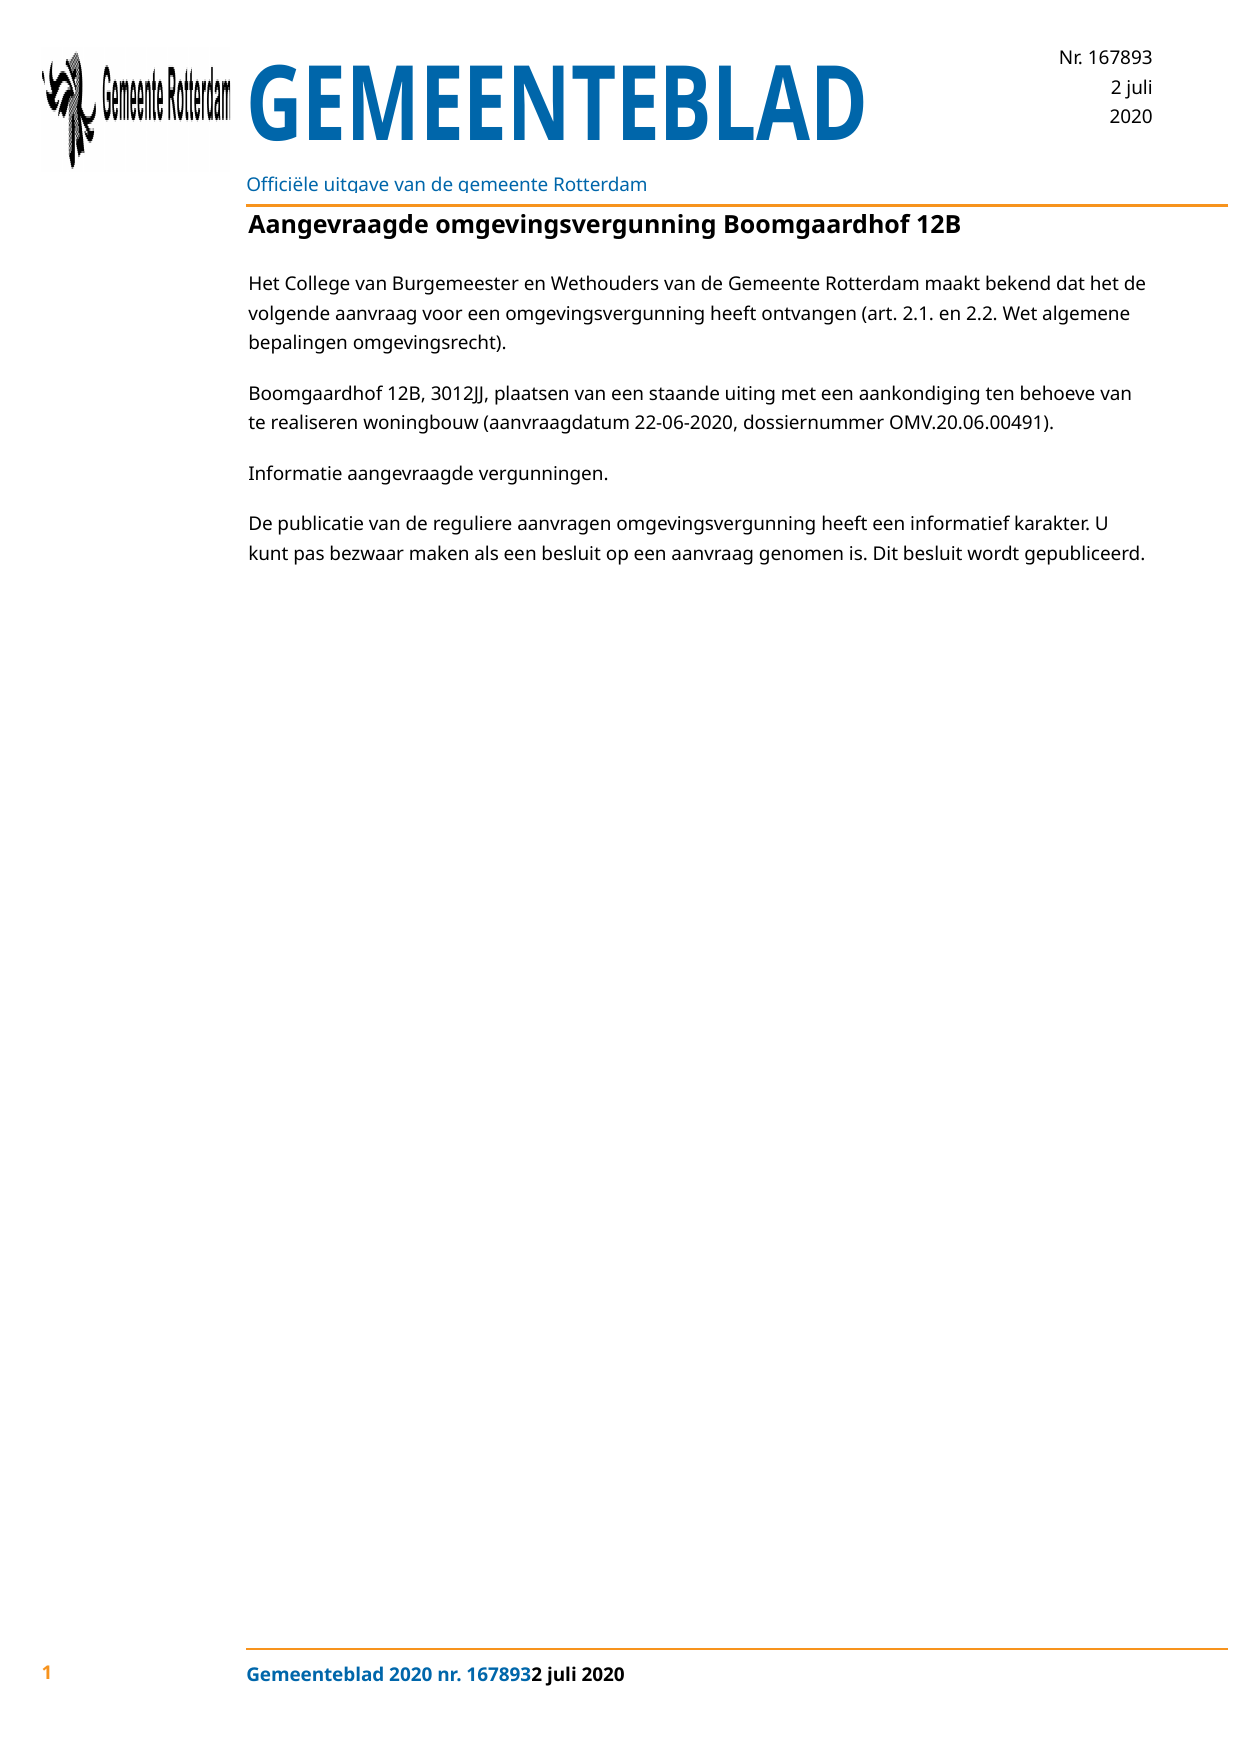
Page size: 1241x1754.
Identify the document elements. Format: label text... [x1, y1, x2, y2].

text Het College van Burgemeester en Wethouders van de Gemeente Rotterdam maakt bekend dat het de volgende aanvraag voor een omgevingsvergunning heeft ontvangen (art. 2.1. en 2.2. Wet algemene bepalingen omgevingsrecht). [248, 270, 1152, 355]
text De publicatie van de reguliere aanvragen omgevingsvergunning heeft een informatief karakter. U kunt pas bezwaar maken als een besluit op een aanvraag genomen is. Dit besluit wordt gepubliceerd. [248, 510, 1152, 566]
picture [41, 47, 231, 172]
text Aangevraagde omgevingsvergunning Boomgaardhof 12B [248, 207, 1152, 241]
text Boomgaardhof 12B, 3012JJ, plaatsen van een staande uiting met een aankondiging ten behoeve van te realiseren woningbouw (aanvraagdatum 22-06-2020, dossiernummer OMV.20.06.00491). [248, 380, 1152, 435]
text Informatie aangevraagde vergunningen. [248, 460, 1152, 486]
